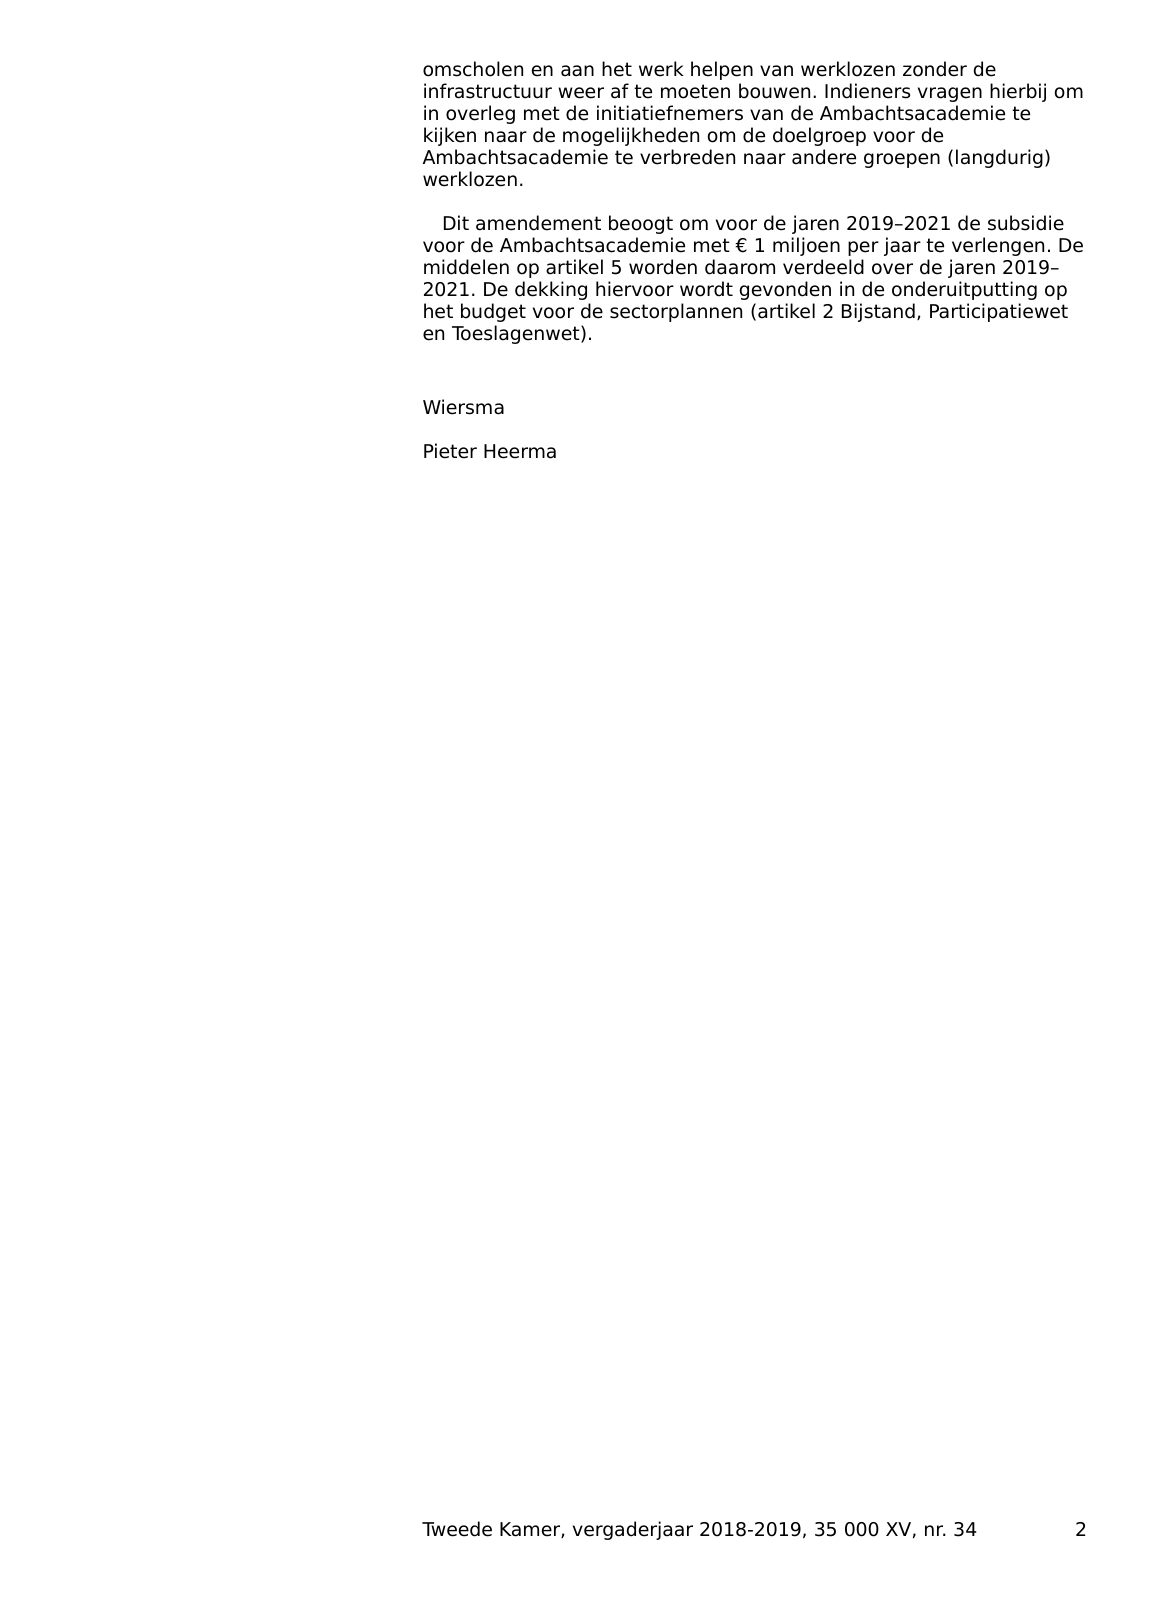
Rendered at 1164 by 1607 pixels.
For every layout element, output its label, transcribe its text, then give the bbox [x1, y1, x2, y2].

text omscholen en aan het werk helpen van werklozen zonder de infrastructuur weer af te moeten bouwen. Indieners vragen hierbij om in overleg met de initiatiefnemers van de Ambachtsacademie te kijken naar de mogelijkheden om de doelgroep voor de Ambachtsacademie te verbreden naar andere groepen (langdurig) werklozen. [422, 59, 1087, 191]
text Wiersma Pieter Heerma [422, 375, 1087, 463]
text Dit amendement beoogt om voor de jaren 2019–2021 de subsidie voor de Ambachtsacademie met € 1 miljoen per jaar te verlengen. De middelen op artikel 5 worden daarom verdeeld over de jaren 2019–2021. De dekking hiervoor wordt gevonden in de onderuitputting op het budget voor de sectorplannen (artikel 2 Bijstand, Participatiewet en Toeslagenwet). [422, 213, 1087, 345]
